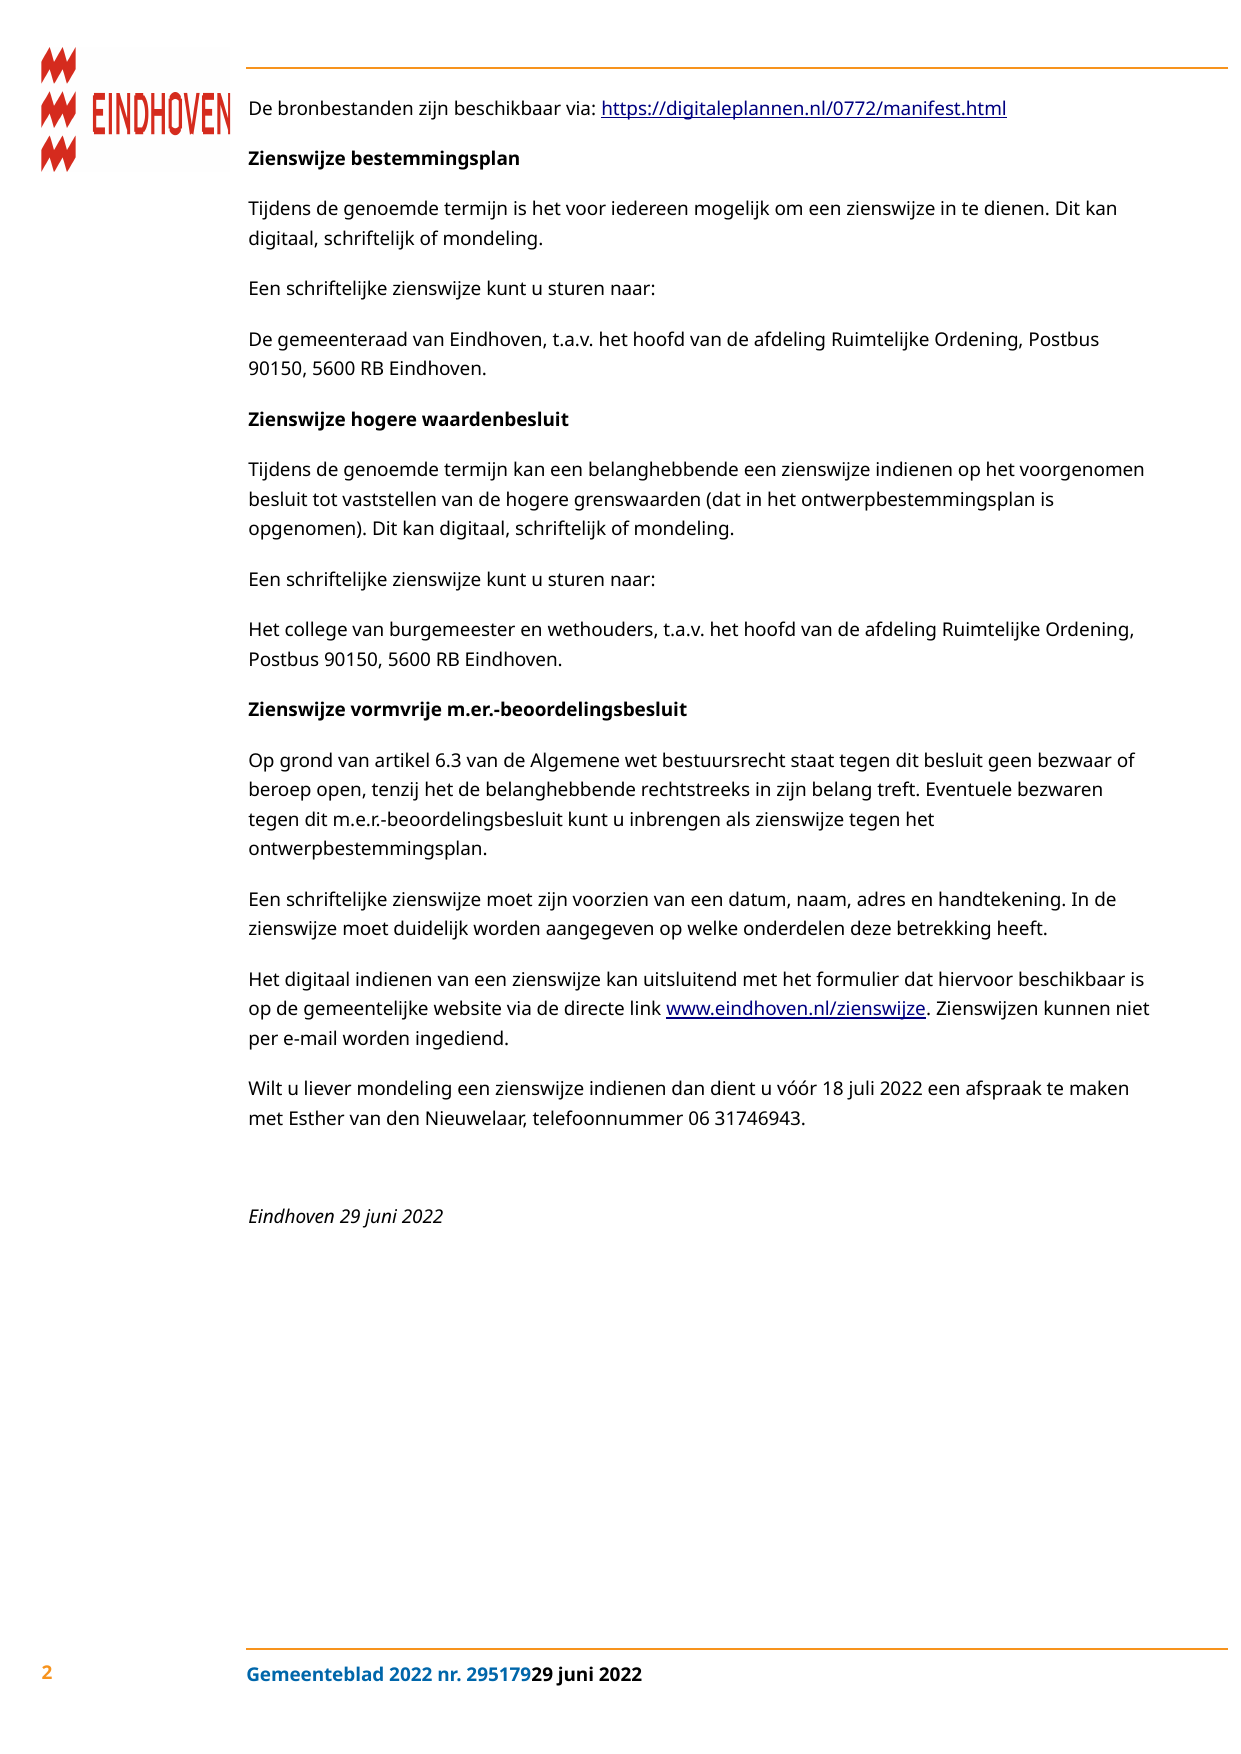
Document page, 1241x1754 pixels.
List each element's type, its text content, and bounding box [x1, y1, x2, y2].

text Een schriftelijke zienswijze moet zijn voorzien van een datum, naam, adres en handtekening. In de zienswijze moet duidelijk worden aangegeven op welke onderdelen deze betrekking heeft. [248, 886, 1152, 941]
text Zienswijze bestemmingsplan [248, 145, 1152, 171]
text Een schriftelijke zienswijze kunt u sturen naar: [248, 276, 1152, 301]
text Tijdens de genoemde termijn is het voor iedereen mogelijk om een zienswijze in te dienen. Dit kan digitaal, schriftelijk of mondeling. [248, 196, 1152, 251]
text Op grond van artikel 6.3 van de Algemene wet bestuursrecht staat tegen dit besluit geen bezwaar of beroep open, tenzij het de belanghebbende rechtstreeks in zijn belang treft. Eventuele bezwaren tegen dit m.e.r.-beoordelingsbesluit kunt u inbrengen als zienswijze tegen het ontwerpbestemmingsplan. [248, 747, 1152, 861]
text Tijdens de genoemde termijn kan een belanghebbende een zienswijze indienen op het voorgenomen besluit tot vaststellen van de hogere grenswaarden (dat in het ontwerpbestemmingsplan is opgenomen). Dit kan digitaal, schriftelijk of mondeling. [248, 456, 1152, 541]
text Het college van burgemeester en wethouders, t.a.v. het hoofd van de afdeling Ruimtelijke Ordening, Postbus 90150, 5600 RB Eindhoven. [248, 616, 1152, 672]
text Eindhoven 29 juni 2022 [248, 1203, 1152, 1229]
text Zienswijze hogere waardenbesluit [248, 406, 1152, 432]
text De gemeenteraad van Eindhoven, t.a.v. het hoofd van de afdeling Ruimtelijke Ordening, Postbus 90150, 5600 RB Eindhoven. [248, 326, 1152, 381]
text Zienswijze vormvrije m.er.-beoordelingsbesluit [248, 696, 1152, 722]
picture [41, 47, 231, 172]
text Een schriftelijke zienswijze kunt u sturen naar: [248, 566, 1152, 592]
text Wilt u liever mondeling een zienswijze indienen dan dient u vóór 18 juli 2022 een afspraak te maken met Esther van den Nieuwelaar, telefoonnummer 06 31746943. [248, 1076, 1152, 1131]
text De bronbestanden zijn beschikbaar via: https://digitaleplannen.nl/0772/manifest.html [248, 95, 1152, 121]
text Het digitaal indienen van een zienswijze kan uitsluitend met het formulier dat hiervoor beschikbaar is op de gemeentelijke website via de directe link www.eindhoven.nl/zienswijze. Zienswijzen kunnen niet per e-mail worden ingediend. [248, 966, 1152, 1051]
